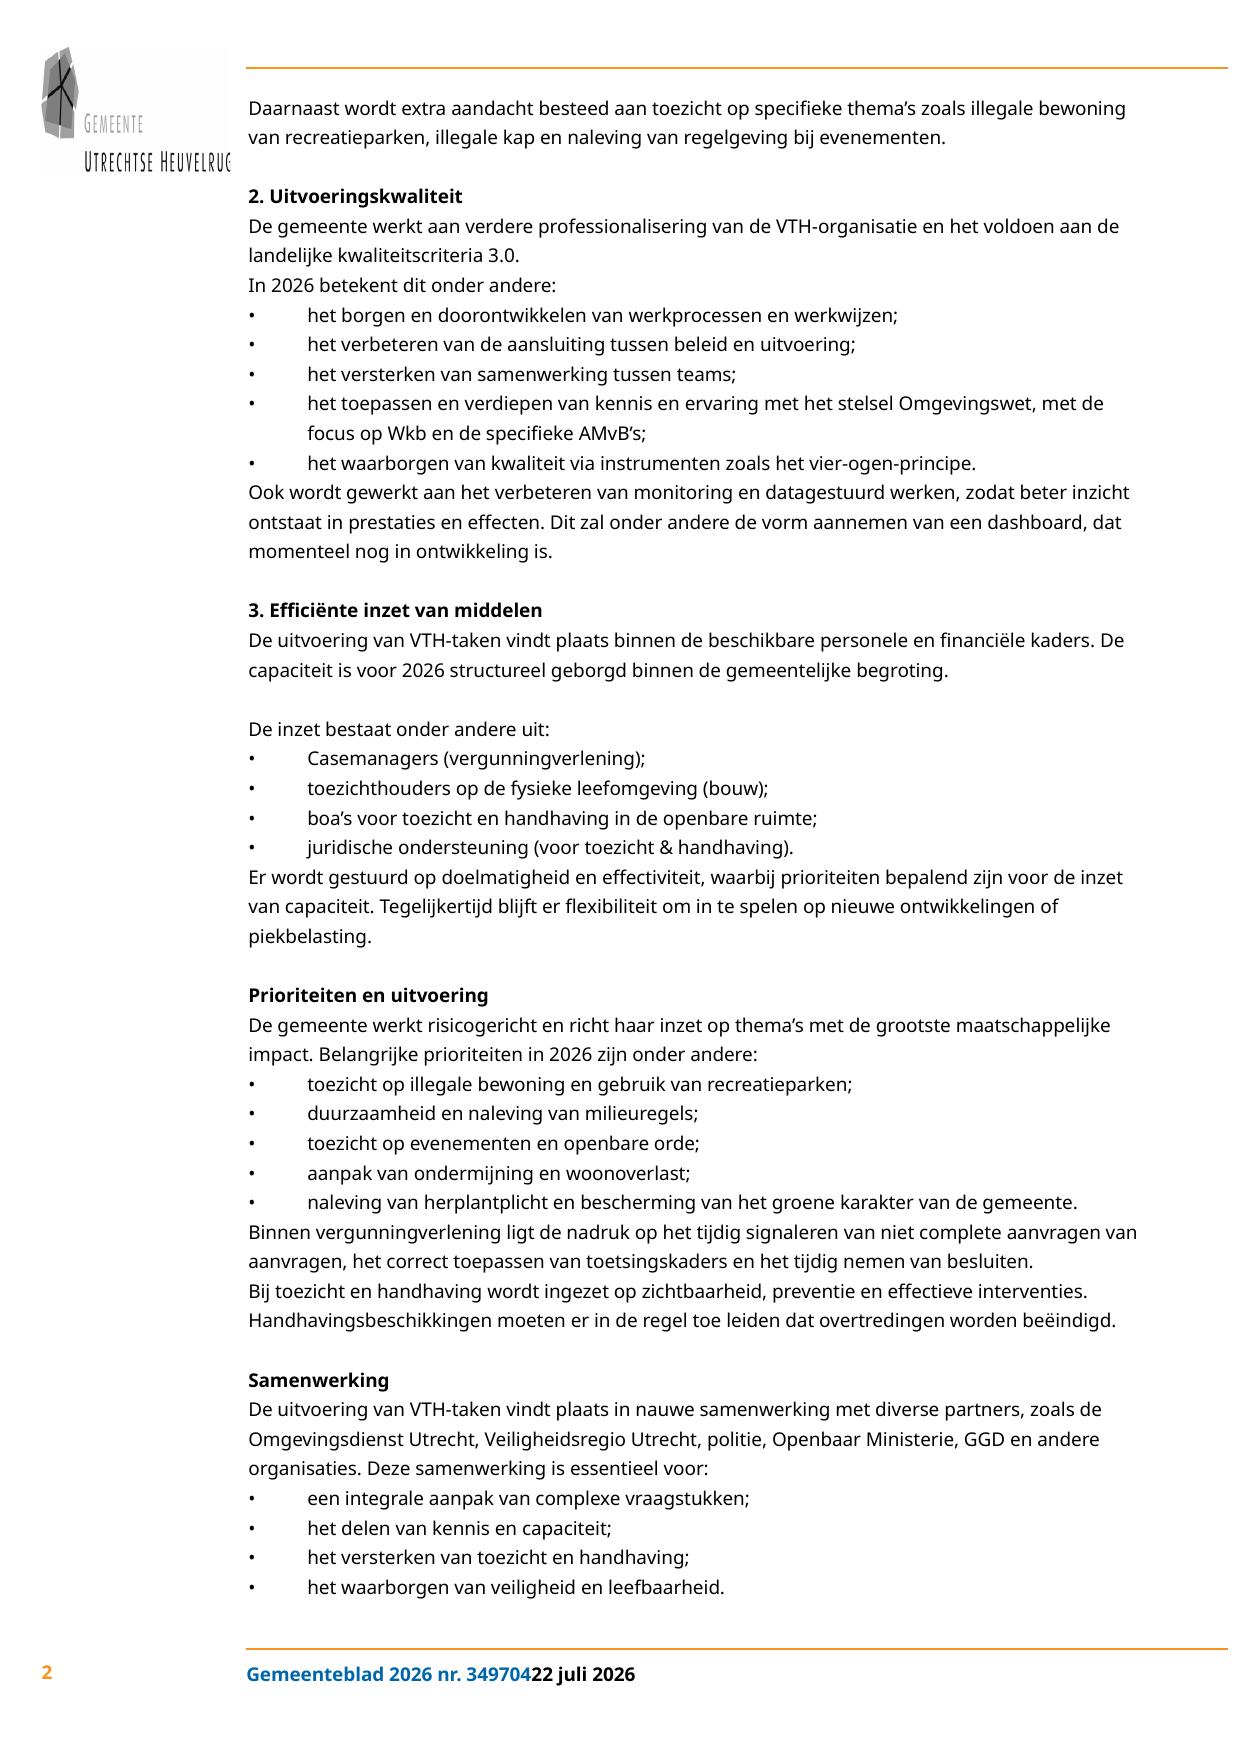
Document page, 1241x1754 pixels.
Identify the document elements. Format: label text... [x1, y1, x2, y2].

list toezichthouders op de fysieke leefomgeving (bouw); [248, 775, 1152, 801]
text Prioriteiten en uitvoering [248, 982, 1152, 1008]
text De inzet bestaat onder andere uit: [248, 716, 1152, 742]
text Bij toezicht en handhaving wordt ingezet op zichtbaarheid, preventie en effectieve interventies. Handhavingsbeschikkingen moeten er in de regel toe leiden dat overtredingen worden beëindigd. [248, 1278, 1152, 1333]
list boa’s voor toezicht en handhaving in de openbare ruimte; [248, 805, 1152, 831]
text Ook wordt gewerkt aan het verbeteren van monitoring en datagestuurd werken, zodat beter inzicht ontstaat in prestaties en effecten. Dit zal onder andere de vorm aannemen van een dashboard, dat momenteel nog in ontwikkeling is. [248, 479, 1152, 564]
text De uitvoering van VTH-taken vindt plaats in nauwe samenwerking met diverse partners, zoals de Omgevingsdienst Utrecht, Veiligheidsregio Utrecht, politie, Openbaar Ministerie, GGD en andere organisaties. Deze samenwerking is essentieel voor: [248, 1396, 1152, 1481]
text Daarnaast wordt extra aandacht besteed aan toezicht op specifieke thema’s zoals illegale bewoning van recreatieparken, illegale kap en naleving van regelgeving bij evenementen. [248, 95, 1152, 150]
text De uitvoering van VTH-taken vindt plaats binnen de beschikbare personele en financiële kaders. De capaciteit is voor 2026 structureel geborgd binnen de gemeentelijke begroting. [248, 627, 1152, 683]
list duurzaamheid en naleving van milieuregels; [248, 1101, 1152, 1126]
text De gemeente werkt aan verdere professionalisering van de VTH-organisatie en het voldoen aan de landelijke kwaliteitscriteria 3.0. [248, 213, 1152, 268]
list het waarborgen van kwaliteit via instrumenten zoals het vier-ogen-principe. [248, 450, 1152, 476]
list het versterken van samenwerking tussen teams; [248, 361, 1152, 387]
list aanpak van ondermijning en woonoverlast; [248, 1160, 1152, 1186]
picture [41, 47, 231, 172]
list juridische ondersteuning (voor toezicht & handhaving). [248, 834, 1152, 860]
list het waarborgen van veiligheid en leefbaarheid. [248, 1574, 1152, 1600]
list het versterken van toezicht en handhaving; [248, 1544, 1152, 1570]
text Er wordt gestuurd op doelmatigheid en effectiviteit, waarbij prioriteiten bepalend zijn voor de inzet van capaciteit. Tegelijkertijd blijft er flexibiliteit om in te spelen op nieuwe ontwikkelingen of piekbelasting. [248, 864, 1152, 949]
list het borgen en doorontwikkelen van werkprocessen en werkwijzen; [248, 302, 1152, 328]
text 2. Uitvoeringskwaliteit [248, 183, 1152, 209]
text 3. Efficiënte inzet van middelen [248, 598, 1152, 623]
list een integrale aanpak van complexe vraagstukken; [248, 1485, 1152, 1511]
list Casemanagers (vergunningverlening); [248, 746, 1152, 771]
list het verbeteren van de aansluiting tussen beleid en uitvoering; [248, 331, 1152, 357]
text De gemeente werkt risicogericht en richt haar inzet op thema’s met de grootste maatschappelijke impact. Belangrijke prioriteiten in 2026 zijn onder andere: [248, 1012, 1152, 1067]
list toezicht op illegale bewoning en gebruik van recreatieparken; [248, 1071, 1152, 1097]
list toezicht op evenementen en openbare orde; [248, 1130, 1152, 1156]
text In 2026 betekent dit onder andere: [248, 272, 1152, 298]
list het delen van kennis en capaciteit; [248, 1515, 1152, 1541]
text Binnen vergunningverlening ligt de nadruk op het tijdig signaleren van niet complete aanvragen van aanvragen, het correct toepassen van toetsingskaders en het tijdig nemen van besluiten. [248, 1219, 1152, 1274]
list het toepassen en verdiepen van kennis en ervaring met het stelsel Omgevingswet, met de focus op Wkb en de specifieke AMvB’s; [248, 391, 1152, 446]
list naleving van herplantplicht en bescherming van het groene karakter van de gemeente. [248, 1189, 1152, 1215]
text Samenwerking [248, 1367, 1152, 1393]
